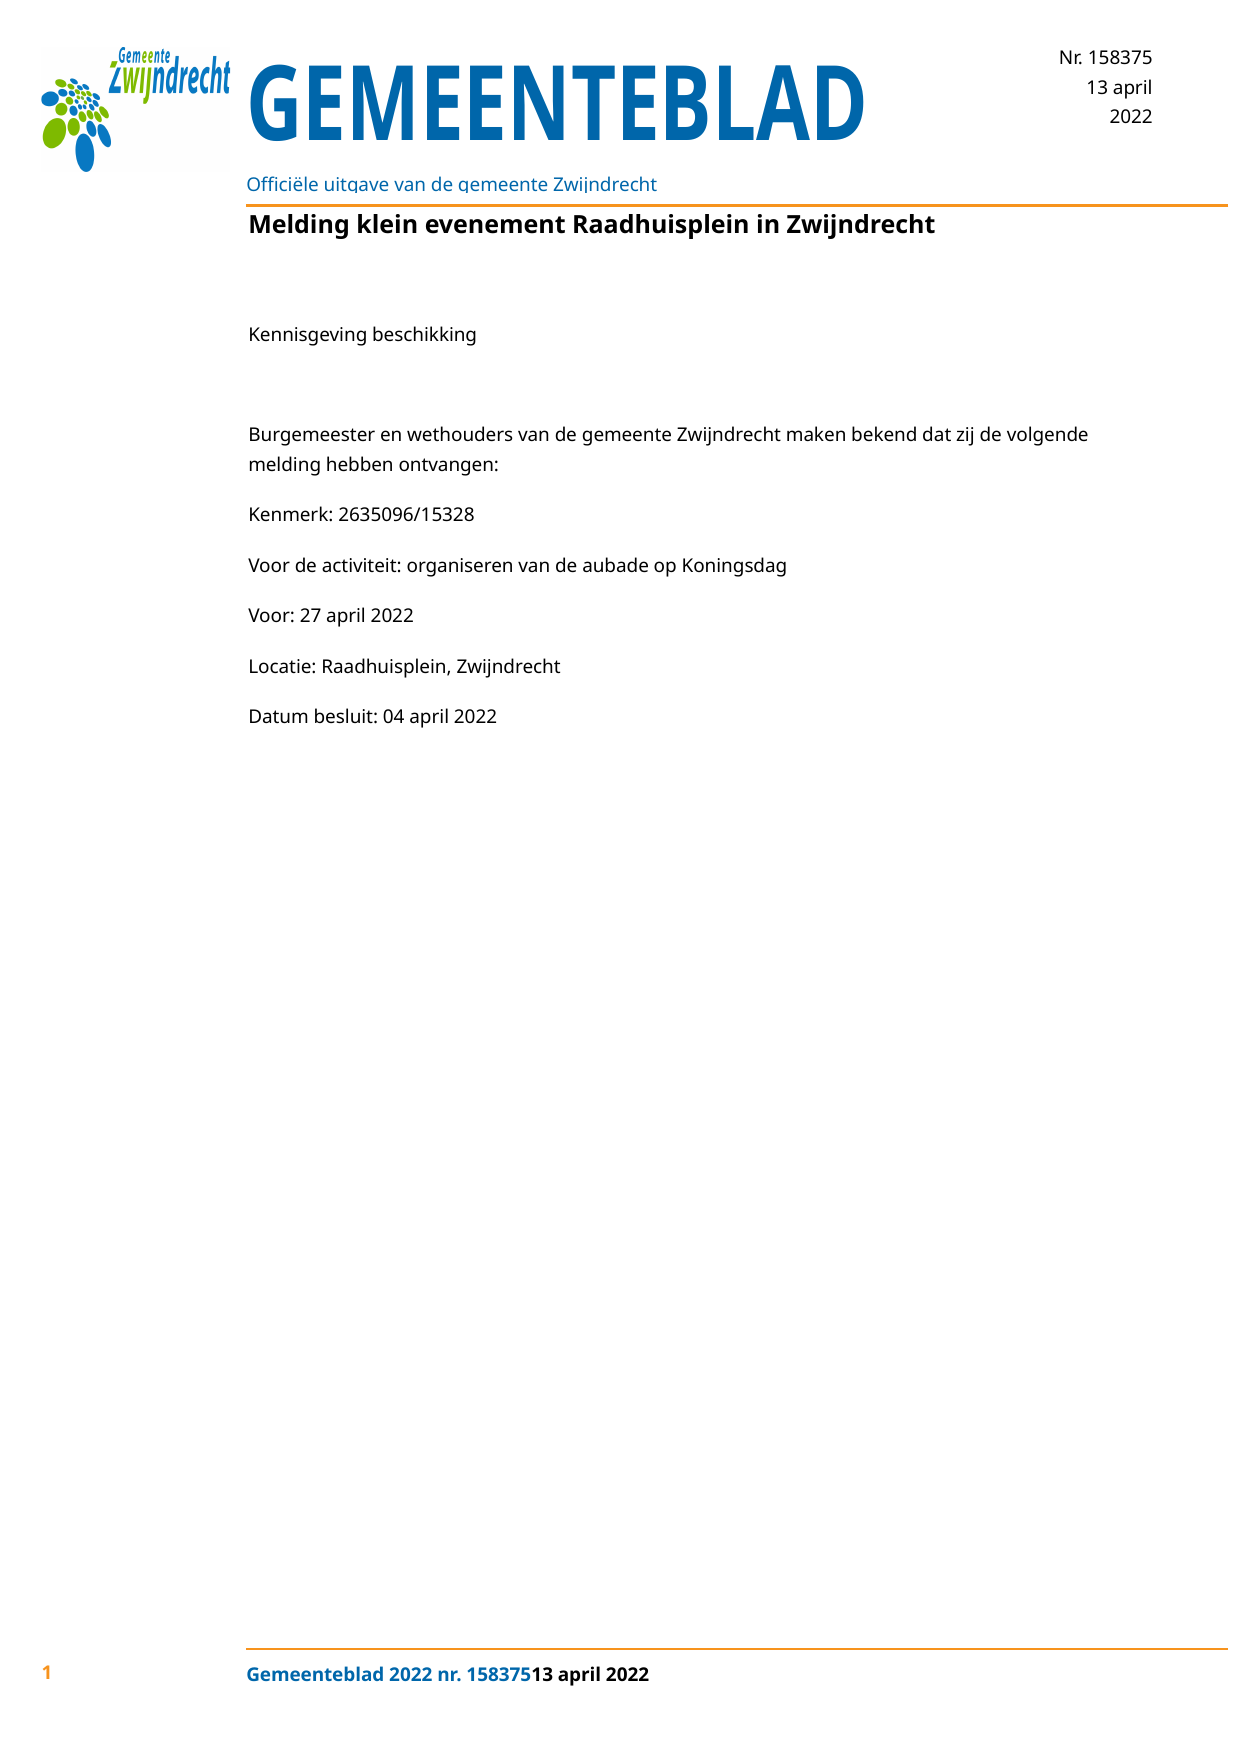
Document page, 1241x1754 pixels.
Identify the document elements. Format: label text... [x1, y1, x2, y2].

picture [41, 47, 231, 172]
text Datum besluit: 04 april 2022 [248, 703, 1152, 729]
text Voor: 27 april 2022 [248, 602, 1152, 628]
text Burgemeester en wethouders van de gemeente Zwijndrecht maken bekend dat zij de volgende melding hebben ontvangen: [248, 422, 1152, 477]
text Kennisgeving beschikking [248, 321, 1152, 346]
text Melding klein evenement Raadhuisplein in Zwijndrecht [248, 207, 1152, 241]
text Locatie: Raadhuisplein, Zwijndrecht [248, 653, 1152, 678]
text Voor de activiteit: organiseren van de aubade op Koningsdag [248, 552, 1152, 578]
text Kenmerk: 2635096/15328 [248, 502, 1152, 527]
